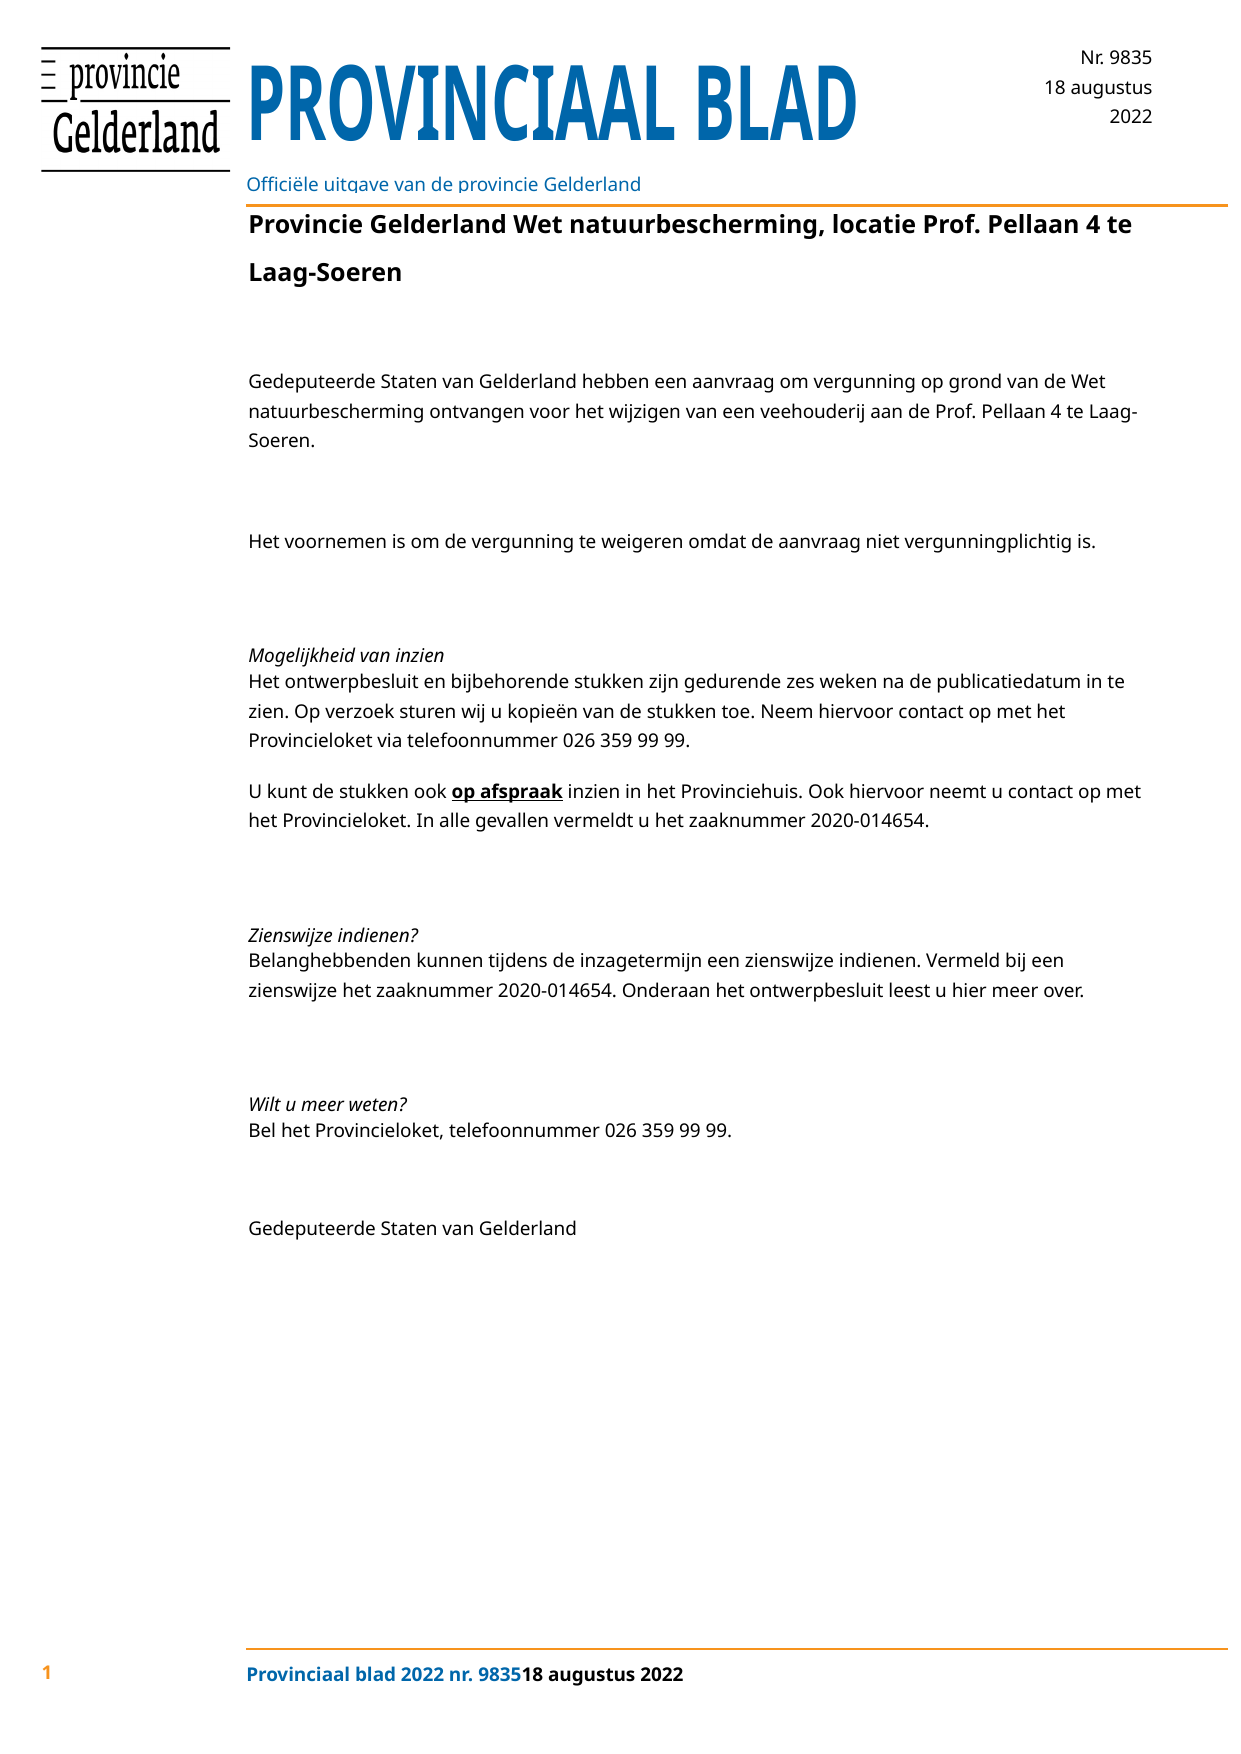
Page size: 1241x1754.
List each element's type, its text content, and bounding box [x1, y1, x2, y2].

text Bel het Provincieloket, telefoonnummer 026 359 99 99. [248, 1117, 1152, 1143]
text Belanghebbenden kunnen tijdens de inzagetermijn een zienswijze indienen. Vermeld bij een zienswijze het zaaknummer 2020-014654. Onderaan het ontwerpbesluit leest u hier meer over. [248, 948, 1152, 1003]
text Zienswijze indienen? [248, 922, 1152, 948]
text U kunt de stukken ook op afspraak inzien in het Provinciehuis. Ook hiervoor neemt u contact op met het Provincieloket. In alle gevallen vermeldt u het zaaknummer 2020-014654. [248, 778, 1152, 833]
text Het voornemen is om de vergunning te weigeren omdat de aanvraag niet vergunningplichtig is. [248, 528, 1152, 554]
text Provincie Gelderland Wet natuurbescherming, locatie Prof. Pellaan 4 te Laag-Soeren [248, 207, 1152, 288]
text Het ontwerpbesluit en bijbehorende stukken zijn gedurende zes weken na de publicatiedatum in te zien. Op verzoek sturen wij u kopieën van de stukken toe. Neem hiervoor contact op met het Provincieloket via telefoonnummer 026 359 99 99. [248, 668, 1152, 753]
picture [41, 47, 231, 172]
text Gedeputeerde Staten van Gelderland [248, 1216, 1152, 1241]
text Gedeputeerde Staten van Gelderland hebben een aanvraag om vergunning op grond van de Wet natuurbescherming ontvangen voor het wijzigen van een veehouderij aan de Prof. Pellaan 4 te Laag-Soeren. [248, 368, 1152, 453]
text Mogelijkheid van inzien [248, 643, 1152, 668]
text Wilt u meer weten? [248, 1092, 1152, 1117]
